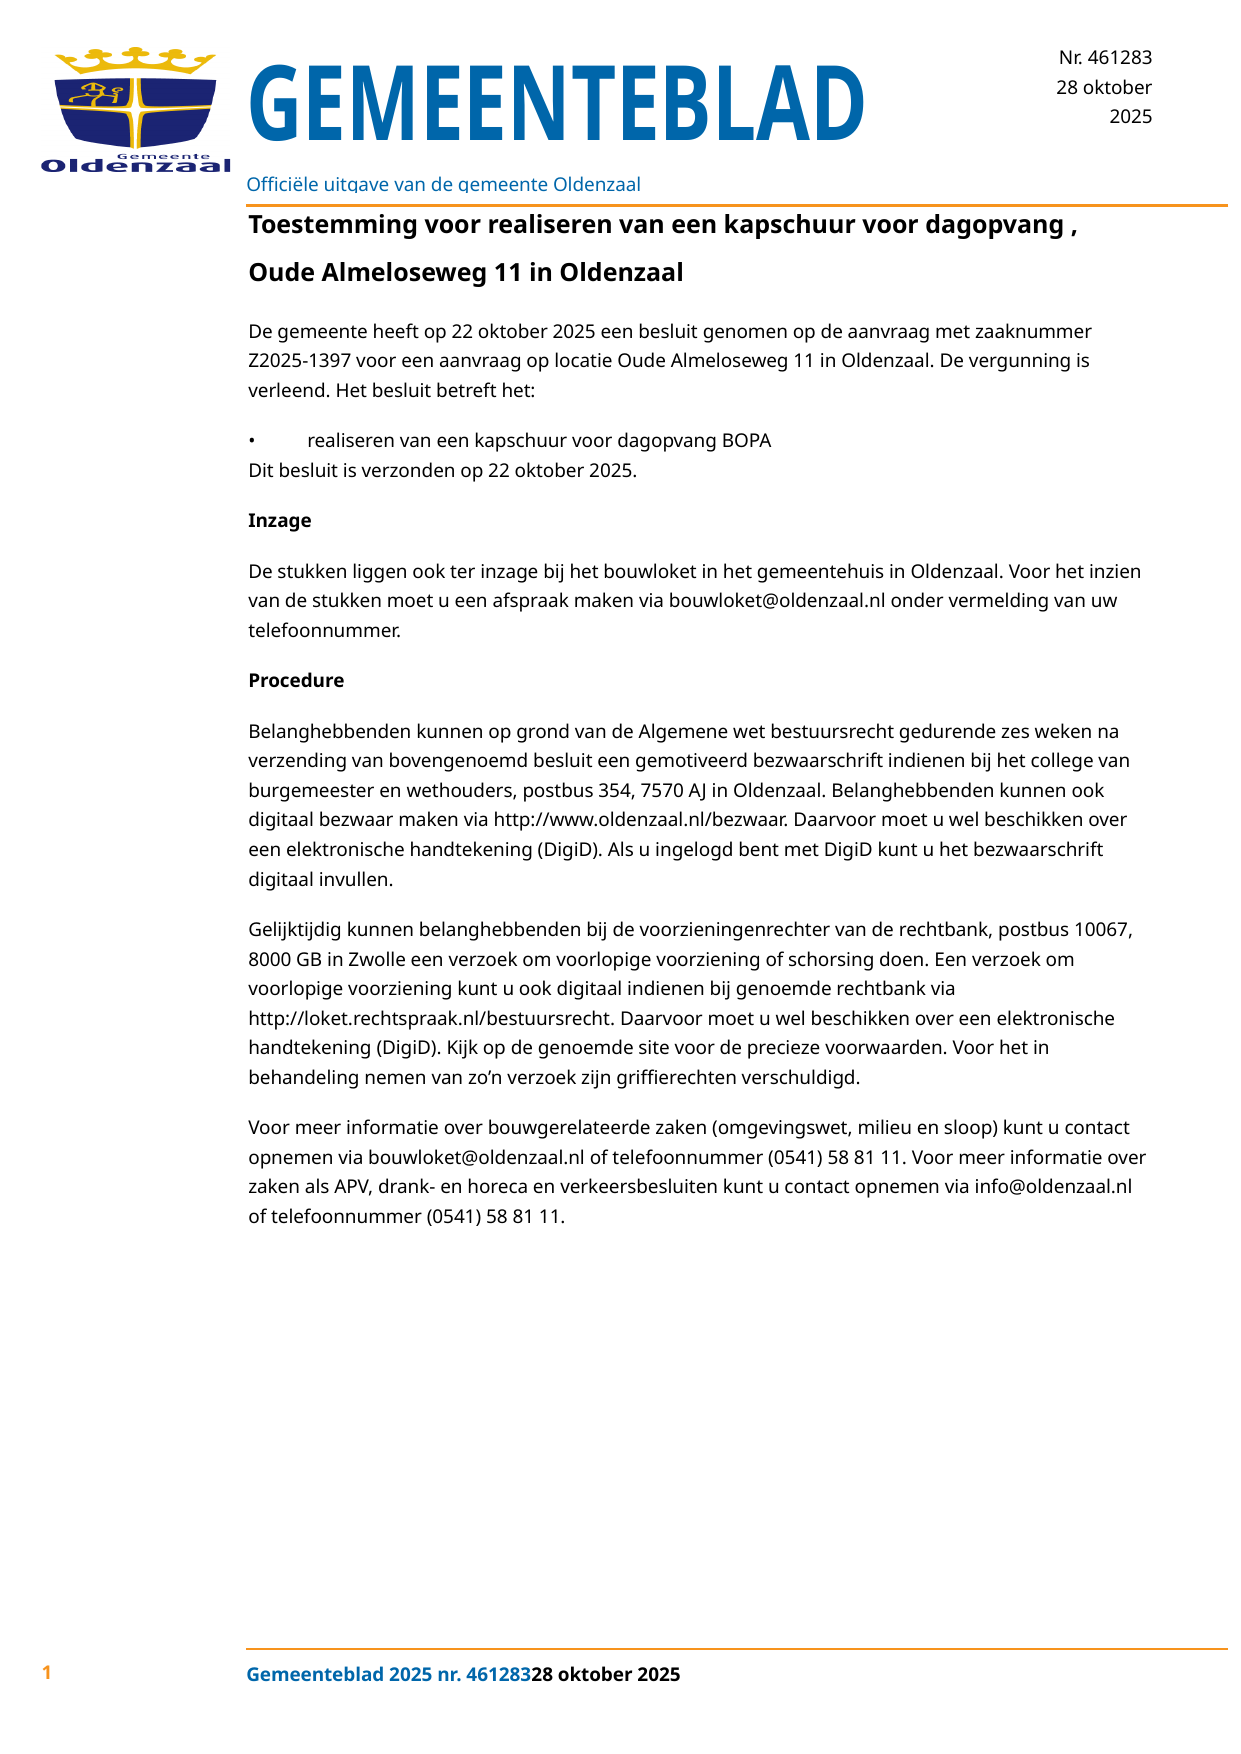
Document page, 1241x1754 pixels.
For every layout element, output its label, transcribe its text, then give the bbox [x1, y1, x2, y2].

text Inzage [248, 507, 1152, 533]
picture [41, 47, 231, 172]
text Belanghebbenden kunnen op grond van de Algemene wet bestuursrecht gedurende zes weken na verzending van bovengenoemd besluit een gemotiveerd bezwaarschrift indienen bij het college van burgemeester en wethouders, postbus 354, 7570 AJ in Oldenzaal. Belanghebbenden kunnen ook digitaal bezwaar maken via http://www.oldenzaal.nl/bezwaar. Daarvoor moet u wel beschikken over een elektronische handtekening (DigiD). Als u ingelogd bent met DigiD kunt u het bezwaarschrift digitaal invullen. [248, 718, 1152, 892]
text Voor meer informatie over bouwgerelateerde zaken (omgevingswet, milieu en sloop) kunt u contact opnemen via bouwloket@oldenzaal.nl of telefoonnummer (0541) 58 81 11. Voor meer informatie over zaken als APV, drank- en horeca en verkeersbesluiten kunt u contact opnemen via info@oldenzaal.nl of telefoonnummer (0541) 58 81 11. [248, 1114, 1152, 1229]
text De stukken liggen ook ter inzage bij het bouwloket in het gemeentehuis in Oldenzaal. Voor het inzien van de stukken moet u een afspraak maken via bouwloket@oldenzaal.nl onder vermelding van uw telefoonnummer. [248, 558, 1152, 643]
list realiseren van een kapschuur voor dagopvang BOPA [248, 427, 1152, 453]
text De gemeente heeft op 22 oktober 2025 een besluit genomen op de aanvraag met zaaknummer Z2025-1397 voor een aanvraag op locatie Oude Almeloseweg 11 in Oldenzaal. De vergunning is verleend. Het besluit betreft het: [248, 318, 1152, 403]
text Dit besluit is verzonden op 22 oktober 2025. [248, 457, 1152, 483]
text Procedure [248, 667, 1152, 693]
text Gelijktijdig kunnen belanghebbenden bij de voorzieningenrechter van de rechtbank, postbus 10067, 8000 GB in Zwolle een verzoek om voorlopige voorziening of schorsing doen. Een verzoek om voorlopige voorziening kunt u ook digitaal indienen bij genoemde rechtbank via http://loket.rechtspraak.nl/bestuursrecht. Daarvoor moet u wel beschikken over een elektronische handtekening (DigiD). Kijk op de genoemde site voor de precieze voorwaarden. Voor het in behandeling nemen van zo’n verzoek zijn griffierechten verschuldigd. [248, 916, 1152, 1090]
text Toestemming voor realiseren van een kapschuur voor dagopvang , Oude Almeloseweg 11 in Oldenzaal [248, 207, 1152, 288]
